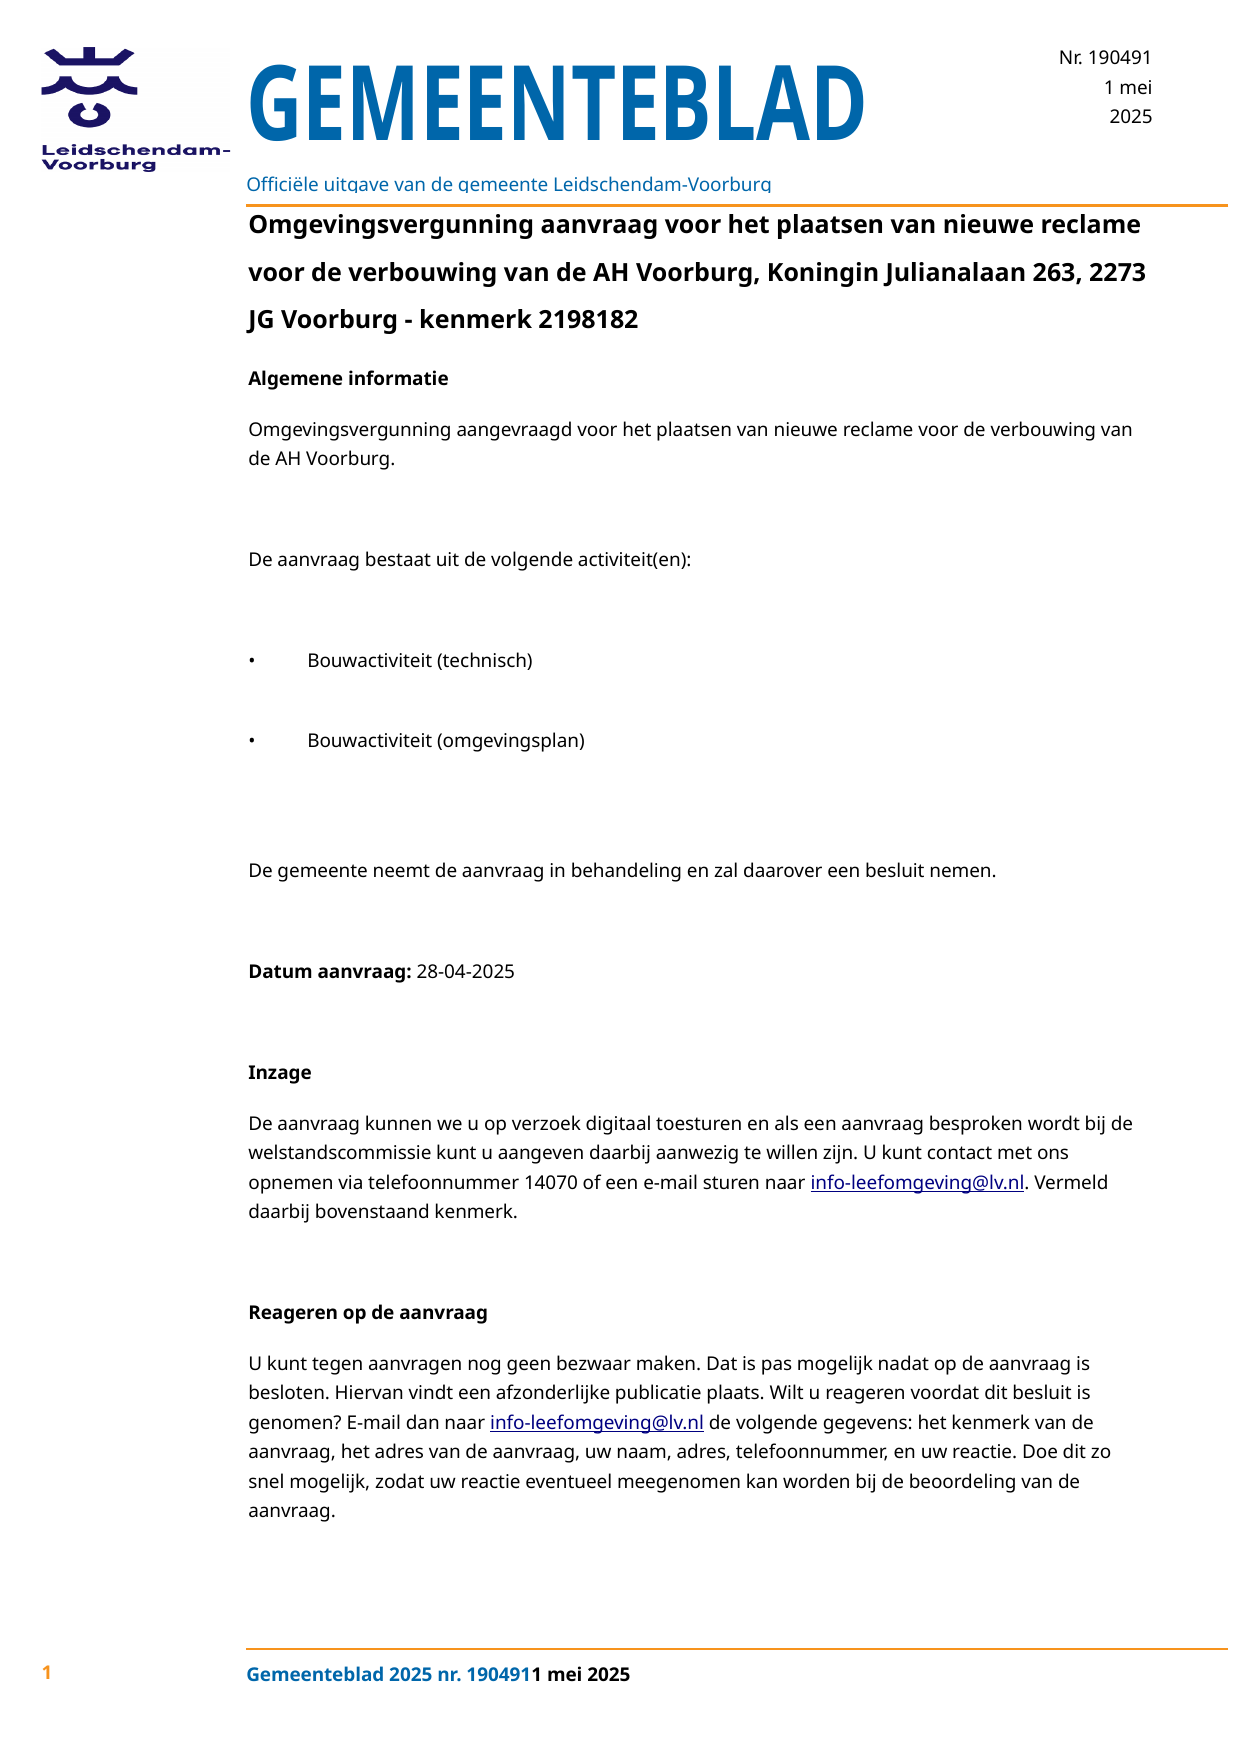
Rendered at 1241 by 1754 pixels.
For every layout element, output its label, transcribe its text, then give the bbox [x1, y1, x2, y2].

list Bouwactiviteit (technisch) [248, 647, 1152, 673]
text De aanvraag bestaat uit de volgende activiteit(en): [248, 546, 1152, 572]
text De aanvraag kunnen we u op verzoek digitaal toesturen en als een aanvraag besproken wordt bij de welstandscommissie kunt u aangeven daarbij aanwezig te willen zijn. U kunt contact met ons opnemen via telefoonnummer 14070 of een e-mail sturen naar info-leefomgeving@lv.nl. Vermeld daarbij bovenstaand kenmerk. [248, 1110, 1152, 1224]
list Bouwactiviteit (omgevingsplan) [248, 727, 1152, 753]
text U kunt tegen aanvragen nog geen bezwaar maken. Dat is pas mogelijk nadat op de aanvraag is besloten. Hiervan vindt een afzonderlijke publicatie plaats. Wilt u reageren voordat dit besluit is genomen? E-mail dan naar info-leefomgeving@lv.nl de volgende gegevens: het kenmerk van de aanvraag, het adres van de aanvraag, uw naam, adres, telefoonnummer, en uw reactie. Doe dit zo snel mogelijk, zodat uw reactie eventueel meegenomen kan worden bij de beoordeling van de aanvraag. [248, 1350, 1152, 1523]
text Inzage [248, 1059, 1152, 1085]
text Reageren op de aanvraag [248, 1299, 1152, 1325]
text Algemene informatie [248, 366, 1152, 391]
text Omgevingsvergunning aanvraag voor het plaatsen van nieuwe reclame voor de verbouwing van de AH Voorburg, Koningin Julianalaan 263, 2273 JG Voorburg - kenmerk 2198182 [248, 207, 1152, 336]
text De gemeente neemt de aanvraag in behandeling en zal daarover een besluit nemen. [248, 858, 1152, 883]
text Datum aanvraag: 28-04-2025 [248, 958, 1152, 984]
picture [41, 47, 231, 172]
text Omgevingsvergunning aangevraagd voor het plaatsen van nieuwe reclame voor de verbouwing van de AH Voorburg. [248, 416, 1152, 471]
